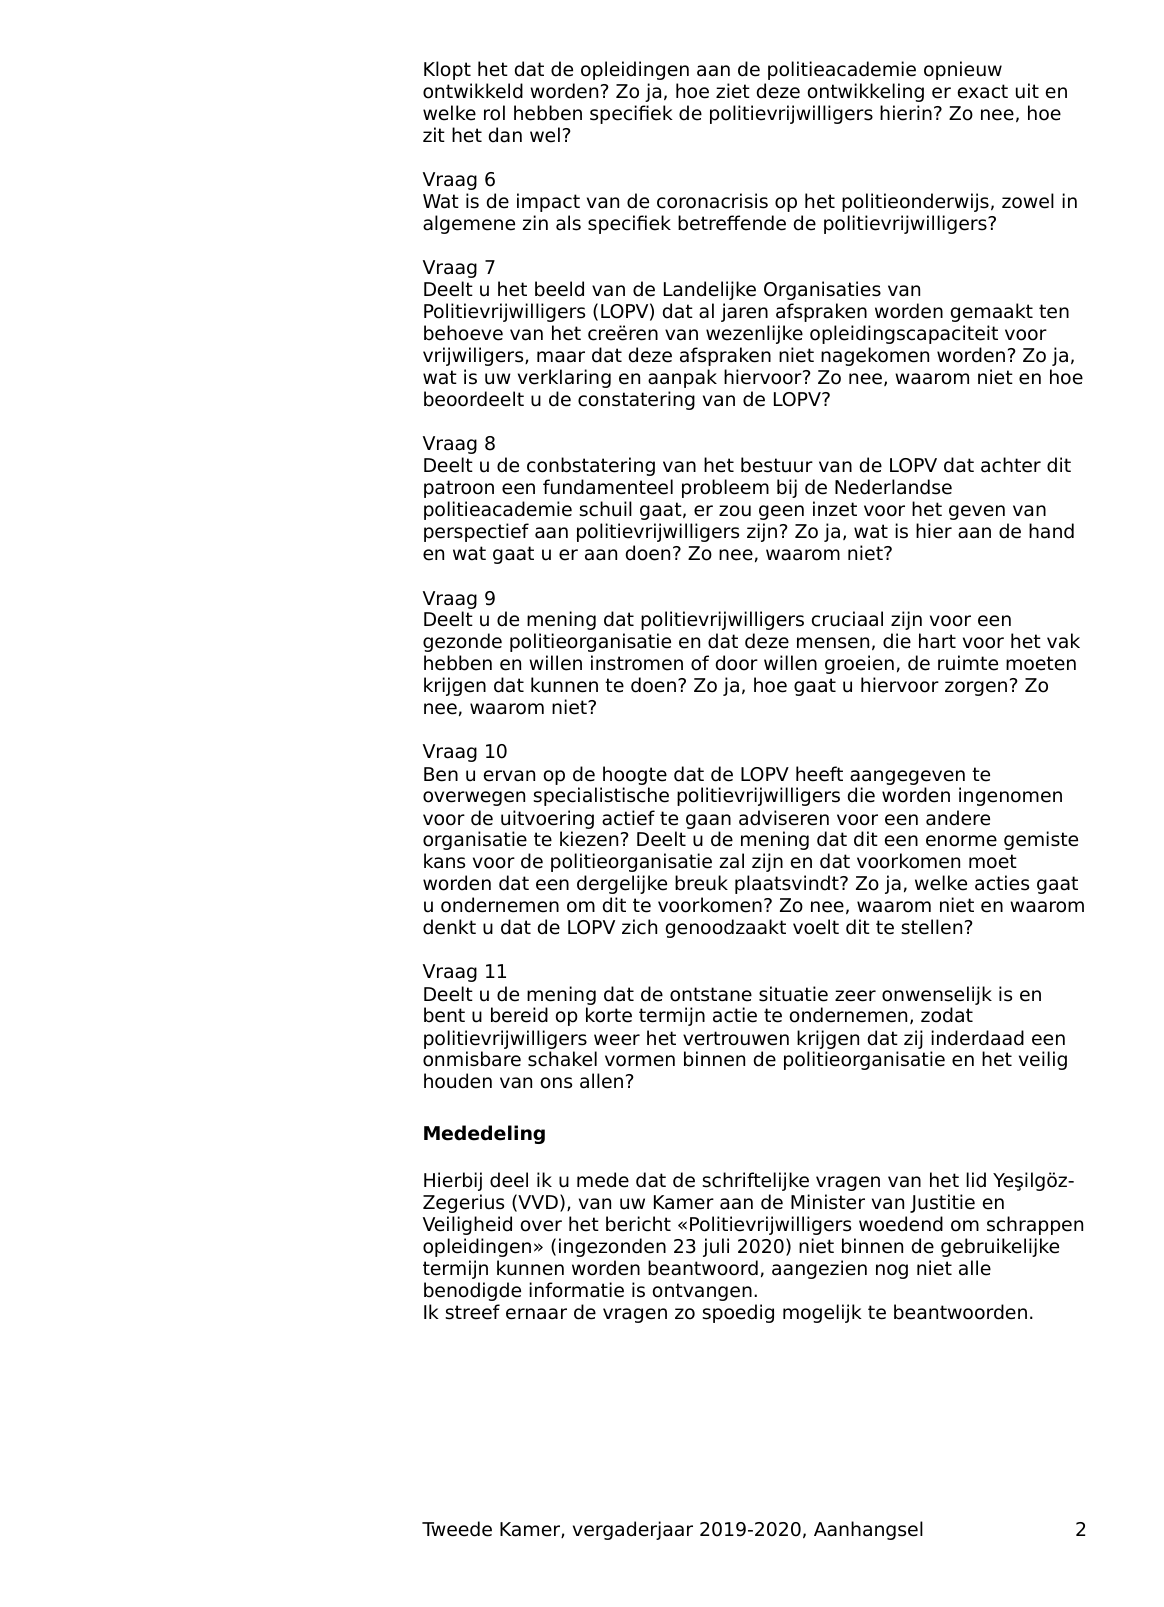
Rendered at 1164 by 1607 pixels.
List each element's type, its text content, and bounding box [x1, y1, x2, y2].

text Ik streef ernaar de vragen zo spoedig mogelijk te beantwoorden. [422, 1302, 1087, 1324]
text Hierbij deel ik u mede dat de schriftelijke vragen van het lid Yeşilgöz-Zegerius (VVD), van uw Kamer aan de Minister van Justitie en Veiligheid over het bericht «Politievrijwilligers woedend om schrappen opleidingen» (ingezonden 23 juli 2020) niet binnen de gebruikelijke termijn kunnen worden beantwoord, aangezien nog niet alle benodigde informatie is ontvangen. [422, 1170, 1087, 1302]
text Wat is de impact van de coronacrisis op het politieonderwijs, zowel in algemene zin als specifiek betreffende de politievrijwilligers? [422, 191, 1087, 235]
text Vraag 11 [422, 961, 1087, 983]
text Ben u ervan op de hoogte dat de LOPV heeft aangegeven te overwegen specialistische politievrijwilligers die worden ingenomen voor de uitvoering actief te gaan adviseren voor een andere organisatie te kiezen? Deelt u de mening dat dit een enorme gemiste kans voor de politieorganisatie zal zijn en dat voorkomen moet worden dat een dergelijke breuk plaatsvindt? Zo ja, welke acties gaat u ondernemen om dit te voorkomen? Zo nee, waarom niet en waarom denkt u dat de LOPV zich genoodzaakt voelt dit te stellen? [422, 763, 1087, 939]
text Vraag 7 [422, 257, 1087, 279]
text Deelt u het beeld van de Landelijke Organisaties van Politievrijwilligers (LOPV) dat al jaren afspraken worden gemaakt ten behoeve van het creëren van wezenlijke opleidingscapaciteit voor vrijwiligers, maar dat deze afspraken niet nagekomen worden? Zo ja, wat is uw verklaring en aanpak hiervoor? Zo nee, waarom niet en hoe beoordeelt u de constatering van de LOPV? [422, 279, 1087, 411]
text Vraag 8 [422, 433, 1087, 455]
text Vraag 6 [422, 169, 1087, 191]
text Deelt u de mening dat politievrijwilligers cruciaal zijn voor een gezonde politieorganisatie en dat deze mensen, die hart voor het vak hebben en willen instromen of door willen groeien, de ruimte moeten krijgen dat kunnen te doen? Zo ja, hoe gaat u hiervoor zorgen? Zo nee, waarom niet? [422, 609, 1087, 719]
text Vraag 9 [422, 587, 1087, 609]
text Deelt u de conbstatering van het bestuur van de LOPV dat achter dit patroon een fundamenteel probleem bij de Nederlandse politieacademie schuil gaat, er zou geen inzet voor het geven van perspectief aan politievrijwilligers zijn? Zo ja, wat is hier aan de hand en wat gaat u er aan doen? Zo nee, waarom niet? [422, 455, 1087, 565]
text Klopt het dat de opleidingen aan de politieacademie opnieuw ontwikkeld worden? Zo ja, hoe ziet deze ontwikkeling er exact uit en welke rol hebben specifiek de politievrijwilligers hierin? Zo nee, hoe zit het dan wel? [422, 59, 1087, 147]
text Deelt u de mening dat de ontstane situatie zeer onwenselijk is en bent u bereid op korte termijn actie te ondernemen, zodat politievrijwilligers weer het vertrouwen krijgen dat zij inderdaad een onmisbare schakel vormen binnen de politieorganisatie en het veilig houden van ons allen? [422, 983, 1087, 1093]
subtitle Mededeling [422, 1123, 1087, 1145]
text Vraag 10 [422, 741, 1087, 763]
